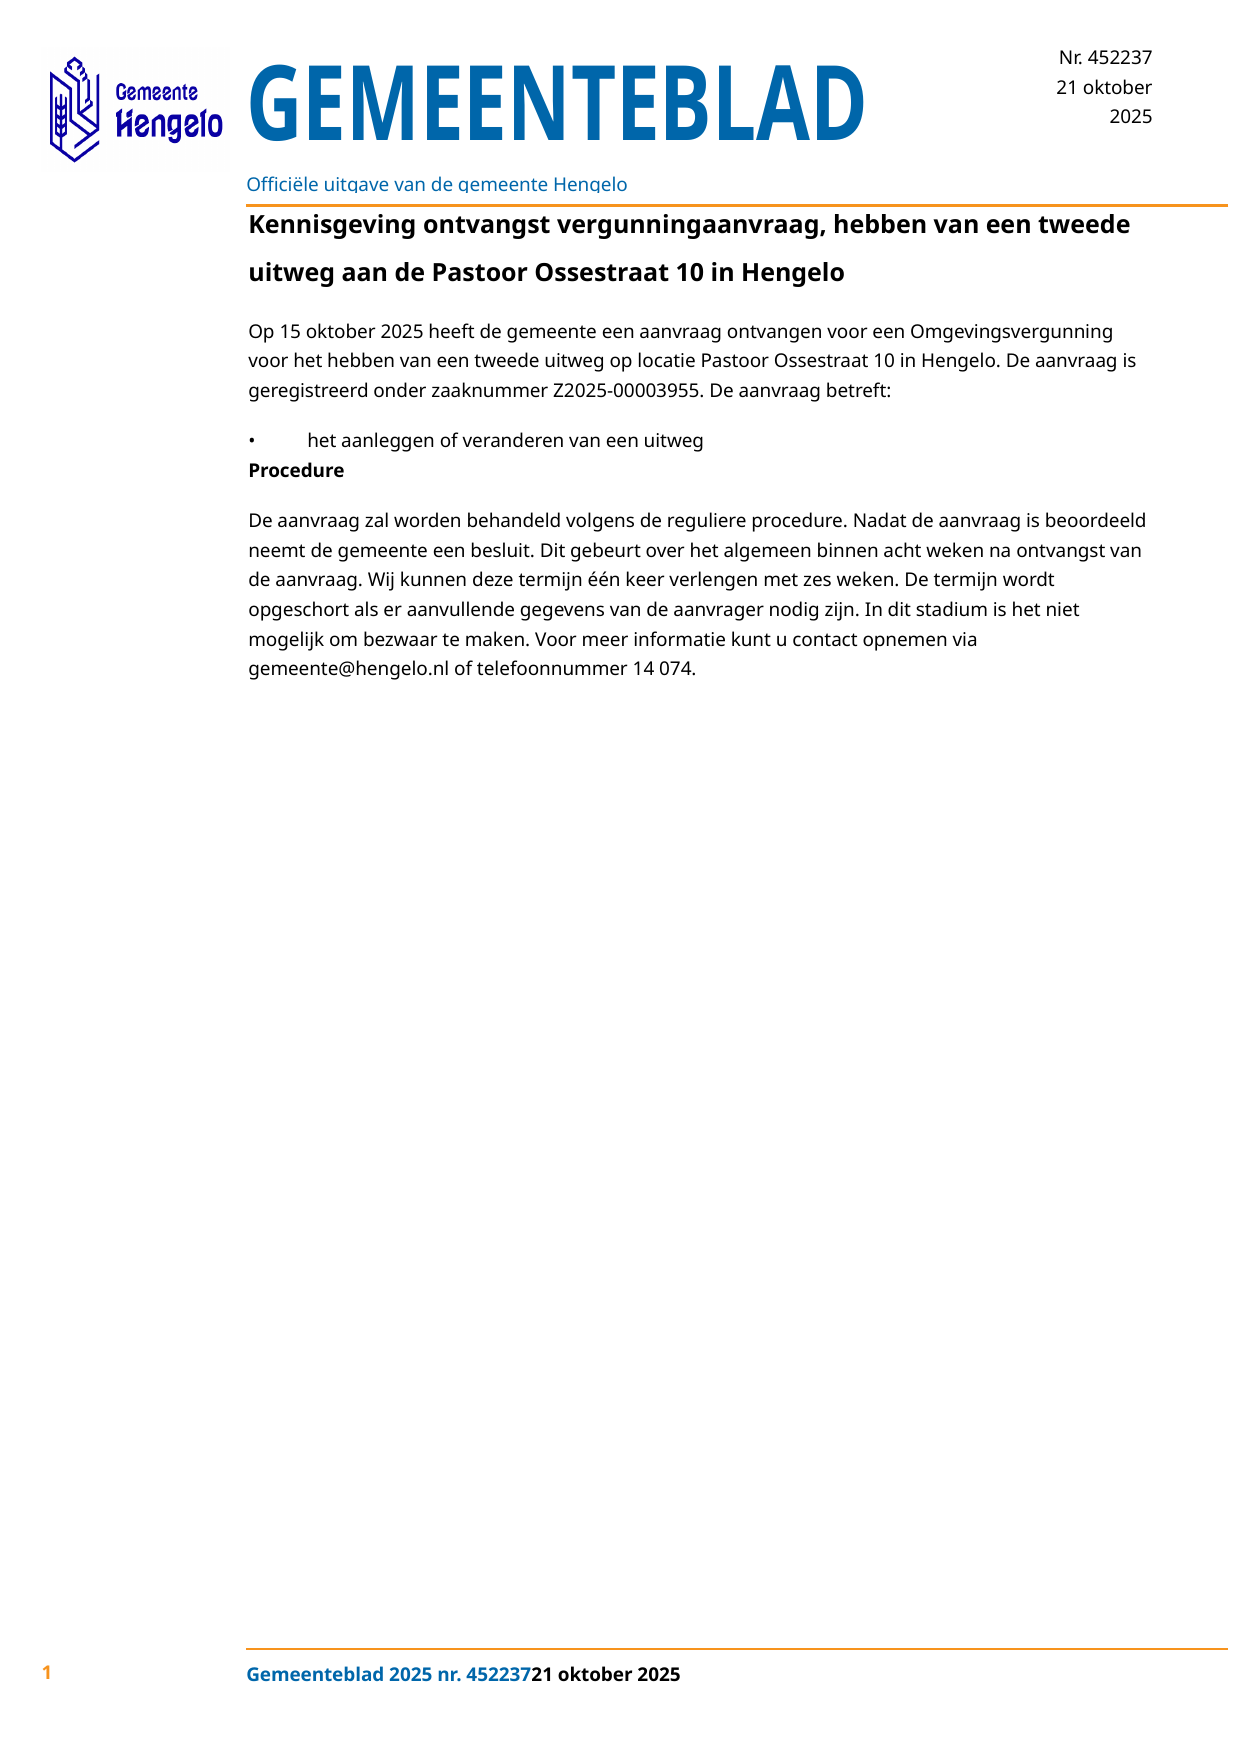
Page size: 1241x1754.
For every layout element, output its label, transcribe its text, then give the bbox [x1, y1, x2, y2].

text Procedure [248, 457, 1152, 483]
list het aanleggen of veranderen van een uitweg [248, 427, 1152, 453]
text De aanvraag zal worden behandeld volgens de reguliere procedure. Nadat de aanvraag is beoordeeld neemt de gemeente een besluit. Dit gebeurt over het algemeen binnen acht weken na ontvangst van de aanvraag. Wij kunnen deze termijn één keer verlengen met zes weken. De termijn wordt opgeschort als er aanvullende gegevens van de aanvrager nodig zijn. In dit stadium is het niet mogelijk om bezwaar te maken. Voor meer informatie kunt u contact opnemen via gemeente@hengelo.nl of telefoonnummer 14 074. [248, 507, 1152, 681]
text Op 15 oktober 2025 heeft de gemeente een aanvraag ontvangen voor een Omgevingsvergunning voor het hebben van een tweede uitweg op locatie Pastoor Ossestraat 10 in Hengelo. De aanvraag is geregistreerd onder zaaknummer Z2025-00003955. De aanvraag betreft: [248, 318, 1152, 403]
picture [41, 47, 231, 172]
text Kennisgeving ontvangst vergunningaanvraag, hebben van een tweede uitweg aan de Pastoor Ossestraat 10 in Hengelo [248, 207, 1152, 288]
